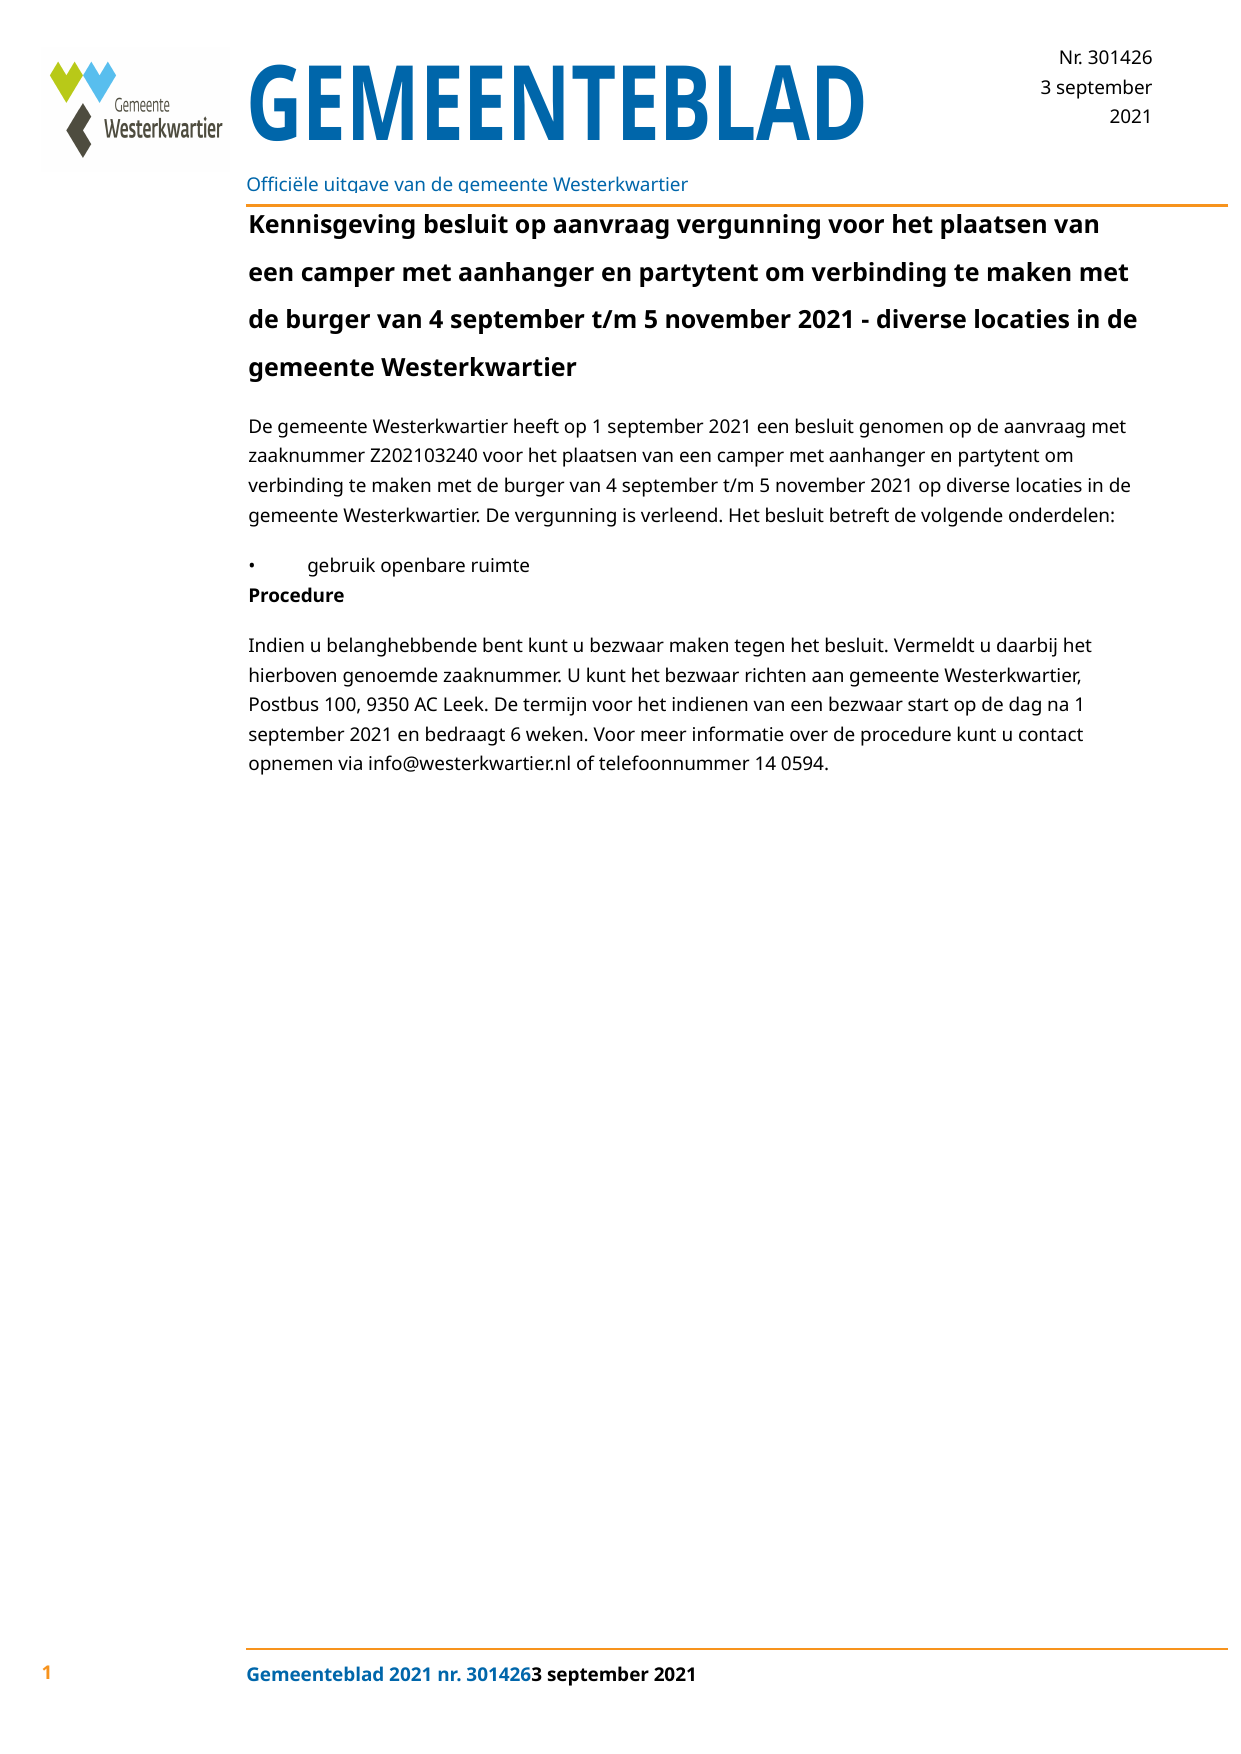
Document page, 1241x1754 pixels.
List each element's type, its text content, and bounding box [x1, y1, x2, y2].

text Indien u belanghebbende bent kunt u bezwaar maken tegen het besluit. Vermeldt u daarbij het hierboven genoemde zaaknummer. U kunt het bezwaar richten aan gemeente Westerkwartier, Postbus 100, 9350 AC Leek. De termijn voor het indienen van een bezwaar start op de dag na 1 september 2021 en bedraagt 6 weken. Voor meer informatie over de procedure kunt u contact opnemen via info@westerkwartier.nl of telefoonnummer 14 0594. [248, 632, 1152, 776]
text Kennisgeving besluit op aanvraag vergunning voor het plaatsen van een camper met aanhanger en partytent om verbinding te maken met de burger van 4 september t/m 5 november 2021 - diverse locaties in de gemeente Westerkwartier [248, 207, 1152, 384]
picture [41, 47, 231, 172]
list gebruik openbare ruimte [248, 552, 1152, 578]
text De gemeente Westerkwartier heeft op 1 september 2021 een besluit genomen op de aanvraag met zaaknummer Z202103240 voor het plaatsen van een camper met aanhanger en partytent om verbinding te maken met de burger van 4 september t/m 5 november 2021 op diverse locaties in de gemeente Westerkwartier. De vergunning is verleend. Het besluit betreft de volgende onderdelen: [248, 413, 1152, 528]
text Procedure [248, 582, 1152, 608]
